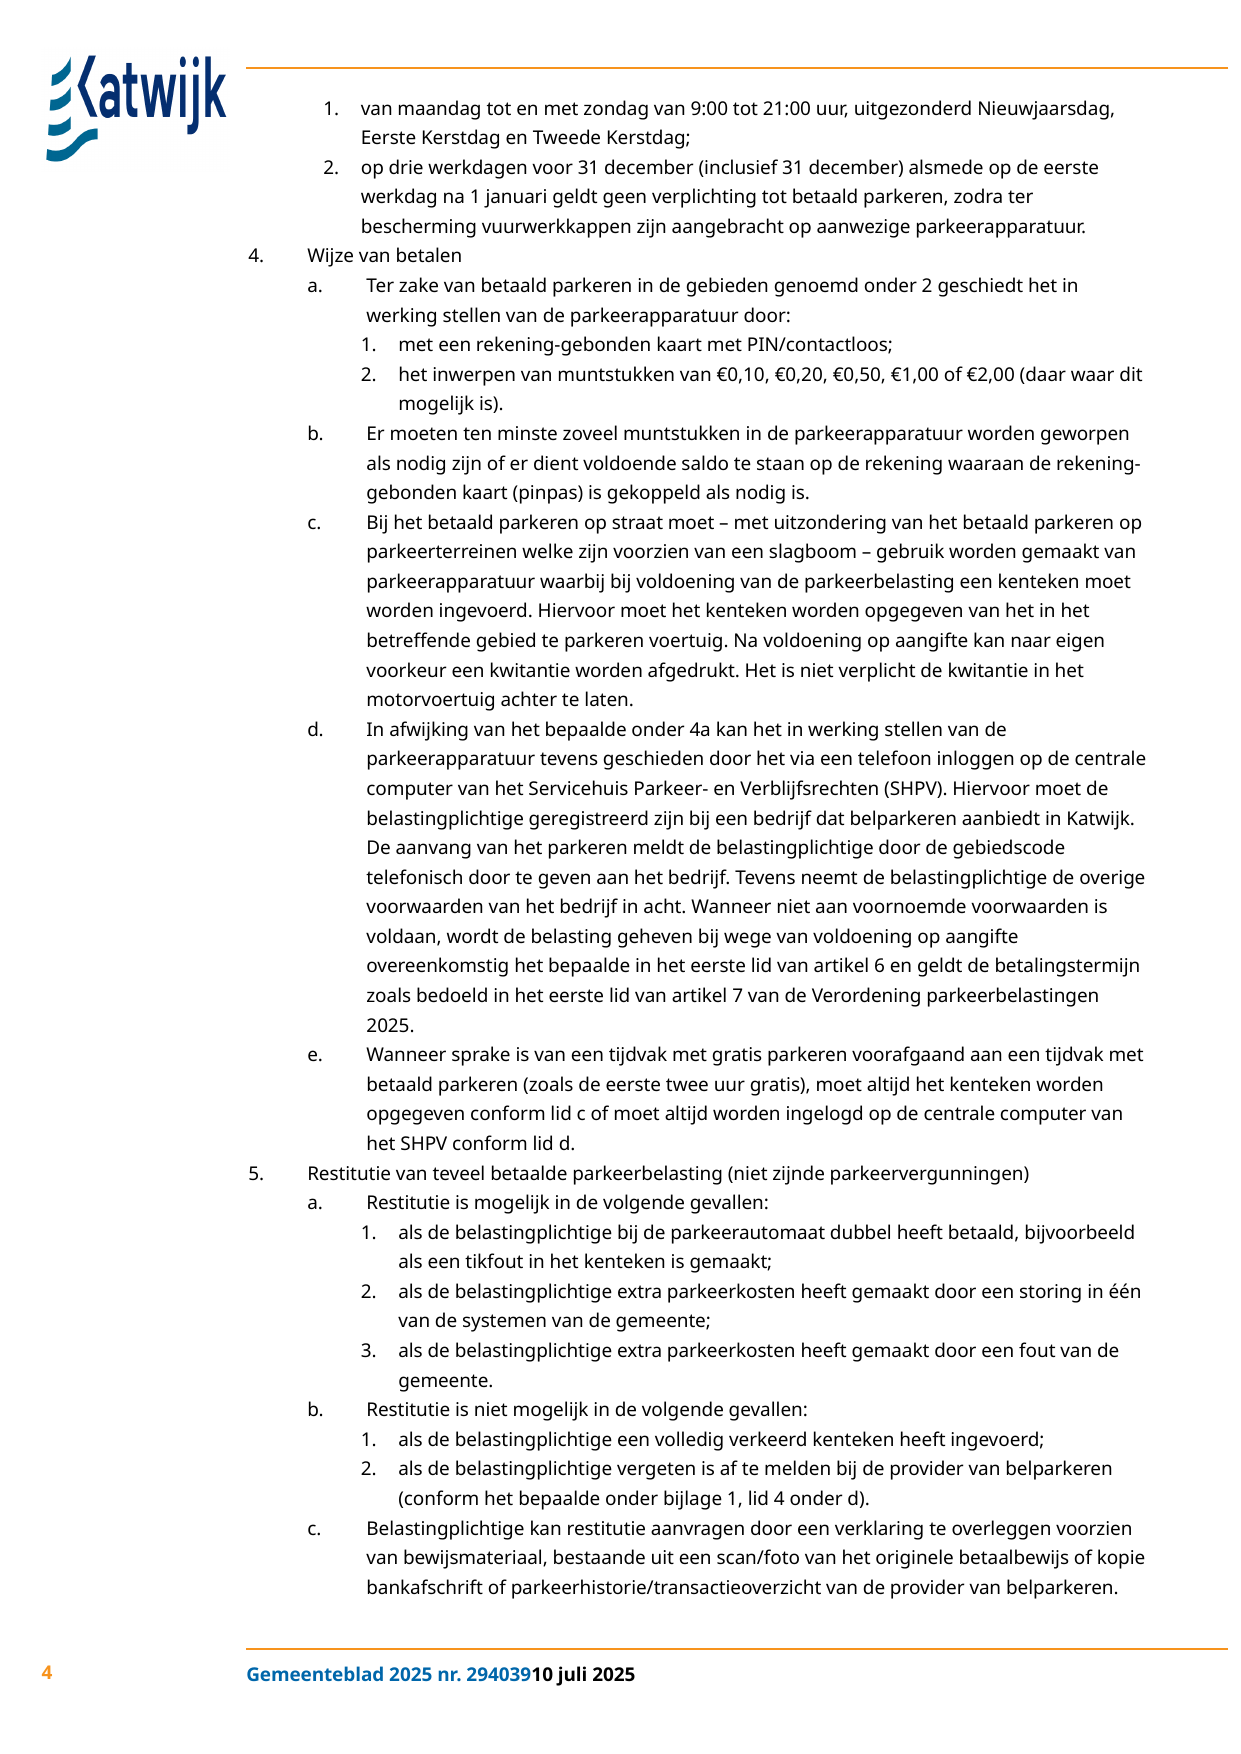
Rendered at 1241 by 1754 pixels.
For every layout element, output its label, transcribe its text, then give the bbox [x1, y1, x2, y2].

list als de belastingplichtige vergeten is af te melden bij de provider van belparkeren (conform het bepaalde onder bijlage 1, lid 4 onder d). [361, 1456, 1152, 1511]
list Restitutie is mogelijk in de volgende gevallen: [307, 1189, 1152, 1215]
list als de belastingplichtige extra parkeerkosten heeft gemaakt door een fout van de gemeente. [361, 1337, 1152, 1393]
list In afwijking van het bepaalde onder 4a kan het in werking stellen van de parkeerapparatuur tevens geschieden door het via een telefoon inloggen op de centrale computer van het Servicehuis Parkeer- en Verblijfsrechten (SHPV). Hiervoor moet de belastingplichtige geregistreerd zijn bij een bedrijf dat belparkeren aanbiedt in Katwijk. De aanvang van het parkeren meldt de belastingplichtige door de gebiedscode telefonisch door te geven aan het bedrijf. Tevens neemt de belastingplichtige de overige voorwaarden van het bedrijf in acht. Wanneer niet aan voornoemde voorwaarden is voldaan, wordt de belasting geheven bij wege van voldoening op aangifte overeenkomstig het bepaalde in het eerste lid van artikel 6 en geldt de betalingstermijn zoals bedoeld in het eerste lid van artikel 7 van de Verordening parkeerbelastingen 2025. [307, 716, 1152, 1038]
list Er moeten ten minste zoveel muntstukken in de parkeerapparatuur worden geworpen als nodig zijn of er dient voldoende saldo te staan op de rekening waaraan de rekening-gebonden kaart (pinpas) is gekoppeld als nodig is. [307, 420, 1152, 505]
list Ter zake van betaald parkeren in de gebieden genoemd onder 2 geschiedt het in werking stellen van de parkeerapparatuur door: [307, 272, 1152, 328]
list als de belastingplichtige extra parkeerkosten heeft gemaakt door een storing in één van de systemen van de gemeente; [361, 1278, 1152, 1333]
list met een rekening-gebonden kaart met PIN/contactloos; [361, 331, 1152, 357]
list Restitutie is niet mogelijk in de volgende gevallen: [307, 1396, 1152, 1422]
list Bij het betaald parkeren op straat moet – met uitzondering van het betaald parkeren op parkeerterreinen welke zijn voorzien van een slagboom – gebruik worden gemaakt van parkeerapparatuur waarbij bij voldoening van de parkeerbelasting een kenteken moet worden ingevoerd. Hiervoor moet het kenteken worden opgegeven van het in het betreffende gebied te parkeren voertuig. Na voldoening op aangifte kan naar eigen voorkeur een kwitantie worden afgedrukt. Het is niet verplicht de kwitantie in het motorvoertuig achter te laten. [307, 509, 1152, 712]
list als de belastingplichtige bij de parkeerautomaat dubbel heeft betaald, bijvoorbeeld als een tikfout in het kenteken is gemaakt; [361, 1219, 1152, 1274]
list het inwerpen van muntstukken van €0,10, €0,20, €0,50, €1,00 of €2,00 (daar waar dit mogelijk is). [361, 361, 1152, 416]
list Wanneer sprake is van een tijdvak met gratis parkeren voorafgaand aan een tijdvak met betaald parkeren (zoals de eerste twee uur gratis), moet altijd het kenteken worden opgegeven conform lid c of moet altijd worden ingelogd op de centrale computer van het SHPV conform lid d. [307, 1041, 1152, 1156]
list Wijze van betalen [248, 243, 1152, 268]
list Belastingplichtige kan restitutie aanvragen door een verklaring te overleggen voorzien van bewijsmateriaal, bestaande uit een scan/foto van het originele betaalbewijs of kopie bankafschrift of parkeerhistorie/transactieoverzicht van de provider van belparkeren. [307, 1515, 1152, 1600]
picture [41, 47, 231, 172]
list van maandag tot en met zondag van 9:00 tot 21:00 uur, uitgezonderd Nieuwjaarsdag, Eerste Kerstdag en Tweede Kerstdag; [323, 95, 1152, 150]
list als de belastingplichtige een volledig verkeerd kenteken heeft ingevoerd; [361, 1426, 1152, 1452]
list op drie werkdagen voor 31 december (inclusief 31 december) alsmede op de eerste werkdag na 1 januari geldt geen verplichting tot betaald parkeren, zodra ter bescherming vuurwerkkappen zijn aangebracht op aanwezige parkeerapparatuur. [323, 154, 1152, 239]
list Restitutie van teveel betaalde parkeerbelasting (niet zijnde parkeervergunningen) [248, 1160, 1152, 1186]
